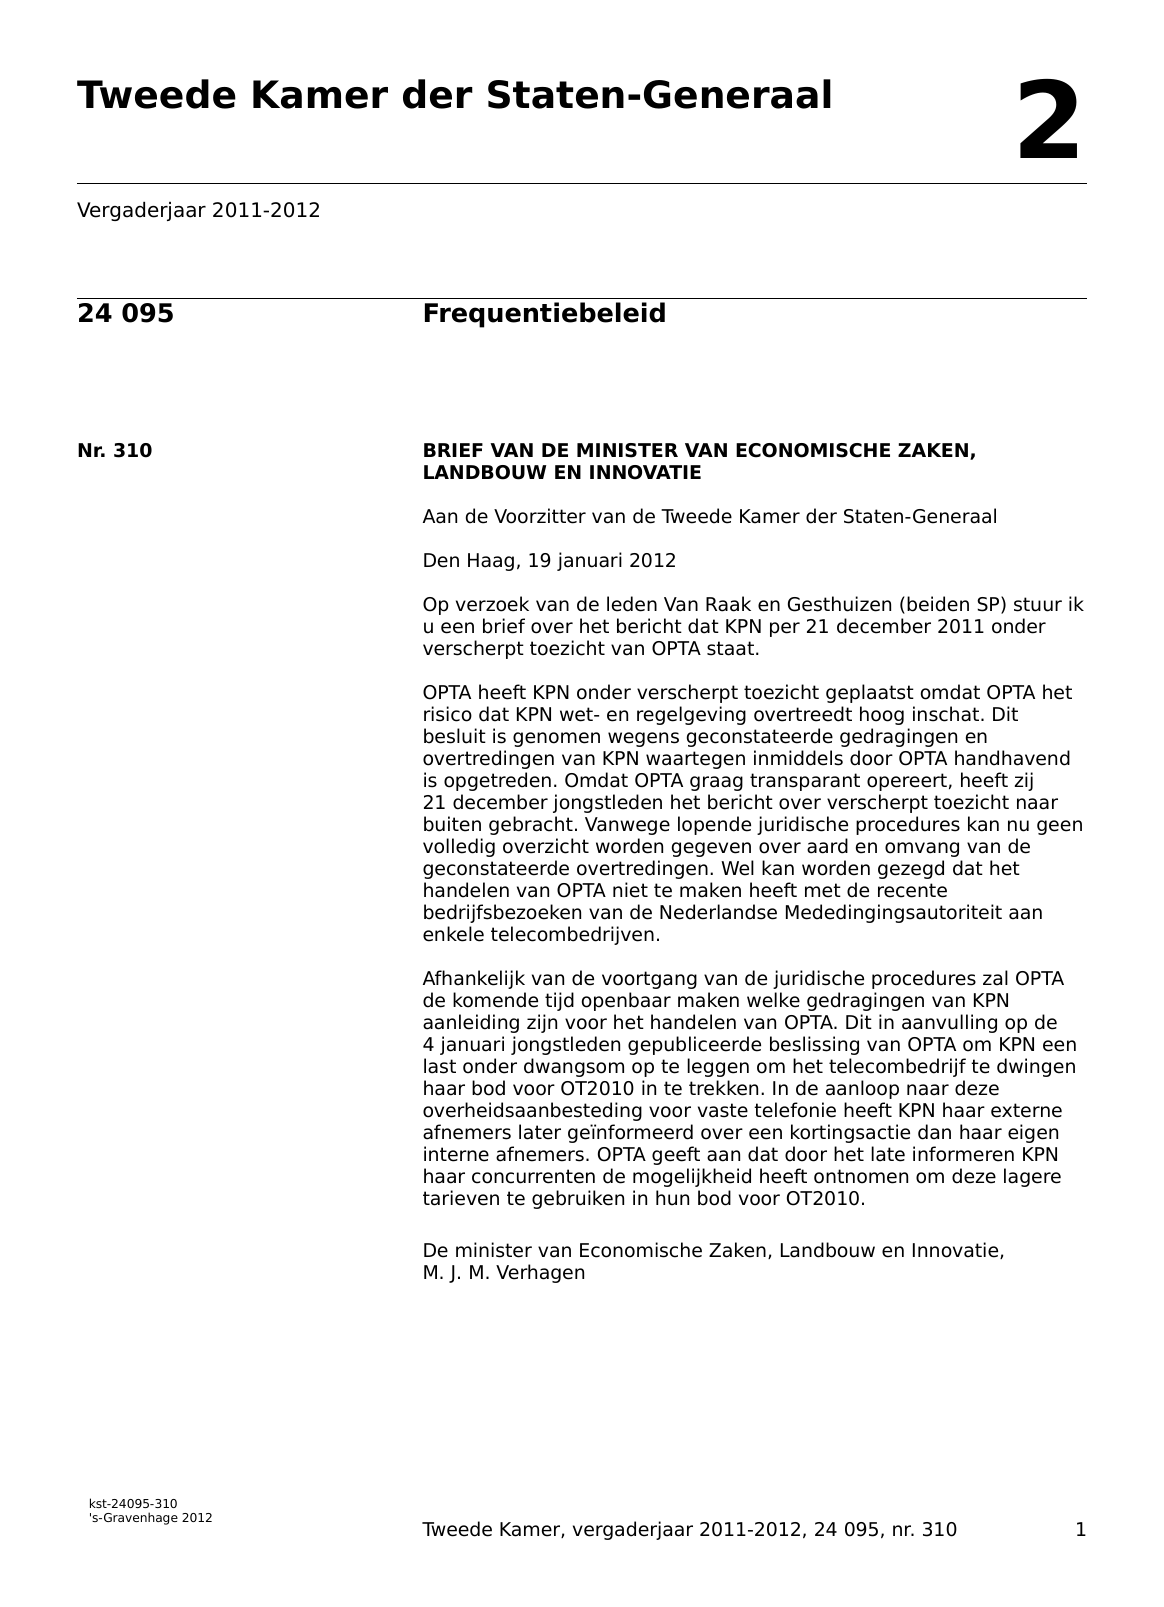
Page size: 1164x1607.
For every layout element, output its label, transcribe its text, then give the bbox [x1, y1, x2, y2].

text Afhankelijk van de voortgang van de juridische procedures zal OPTA de komende tijd openbaar maken welke gedragingen van KPN aanleiding zijn voor het handelen van OPTA. Dit in aanvulling op de 4 januari jongstleden gepubliceerde beslissing van OPTA om KPN een last onder dwangsom op te leggen om het telecombedrijf te dwingen haar bod voor OT2010 in te trekken. In de aanloop naar deze overheidsaanbesteding voor vaste telefonie heeft KPN haar externe afnemers later geïnformeerd over een kortingsactie dan haar eigen interne afnemers. OPTA geeft aan dat door het late informeren KPN haar concurrenten de mogelijkheid heeft ontnomen om deze lagere tarieven te gebruiken in hun bod voor OT2010. [422, 968, 1087, 1210]
text De minister van Economische Zaken, Landbouw en Innovatie, M. J. M. Verhagen [422, 1240, 1087, 1284]
table_header 2 [886, 59, 1087, 183]
table_header Tweede Kamer der Staten-Generaal [77, 59, 886, 183]
subtitle 24 095 Frequentiebeleid [77, 299, 1087, 329]
text Aan de Voorzitter van de Tweede Kamer der Staten-Generaal [422, 506, 1087, 528]
subtitle Nr. 310 BRIEF VAN DE MINISTER VAN ECONOMISCHE ZAKEN, LANDBOUW EN INNOVATIE [77, 440, 1087, 484]
text Op verzoek van de leden Van Raak en Gesthuizen (beiden SP) stuur ik u een brief over het bericht dat KPN per 21 december 2011 onder verscherpt toezicht van OPTA staat. [422, 594, 1087, 660]
text 's-Gravenhage 2012 [88, 1511, 323, 1525]
table_cell Vergaderjaar 2011-2012 [77, 184, 1087, 298]
text Den Haag, 19 januari 2012 [422, 550, 1087, 572]
text kst-24095-310 [88, 1497, 323, 1511]
text OPTA heeft KPN onder verscherpt toezicht geplaatst omdat OPTA het risico dat KPN wet- en regelgeving overtreedt hoog inschat. Dit besluit is genomen wegens geconstateerde gedragingen en overtredingen van KPN waartegen inmiddels door OPTA handhavend is opgetreden. Omdat OPTA graag transparant opereert, heeft zij 21 december jongstleden het bericht over verscherpt toezicht naar buiten gebracht. Vanwege lopende juridische procedures kan nu geen volledig overzicht worden gegeven over aard en omvang van de geconstateerde overtredingen. Wel kan worden gezegd dat het handelen van OPTA niet te maken heeft met de recente bedrijfsbezoeken van de Nederlandse Mededingingsautoriteit aan enkele telecombedrijven. [422, 682, 1087, 946]
